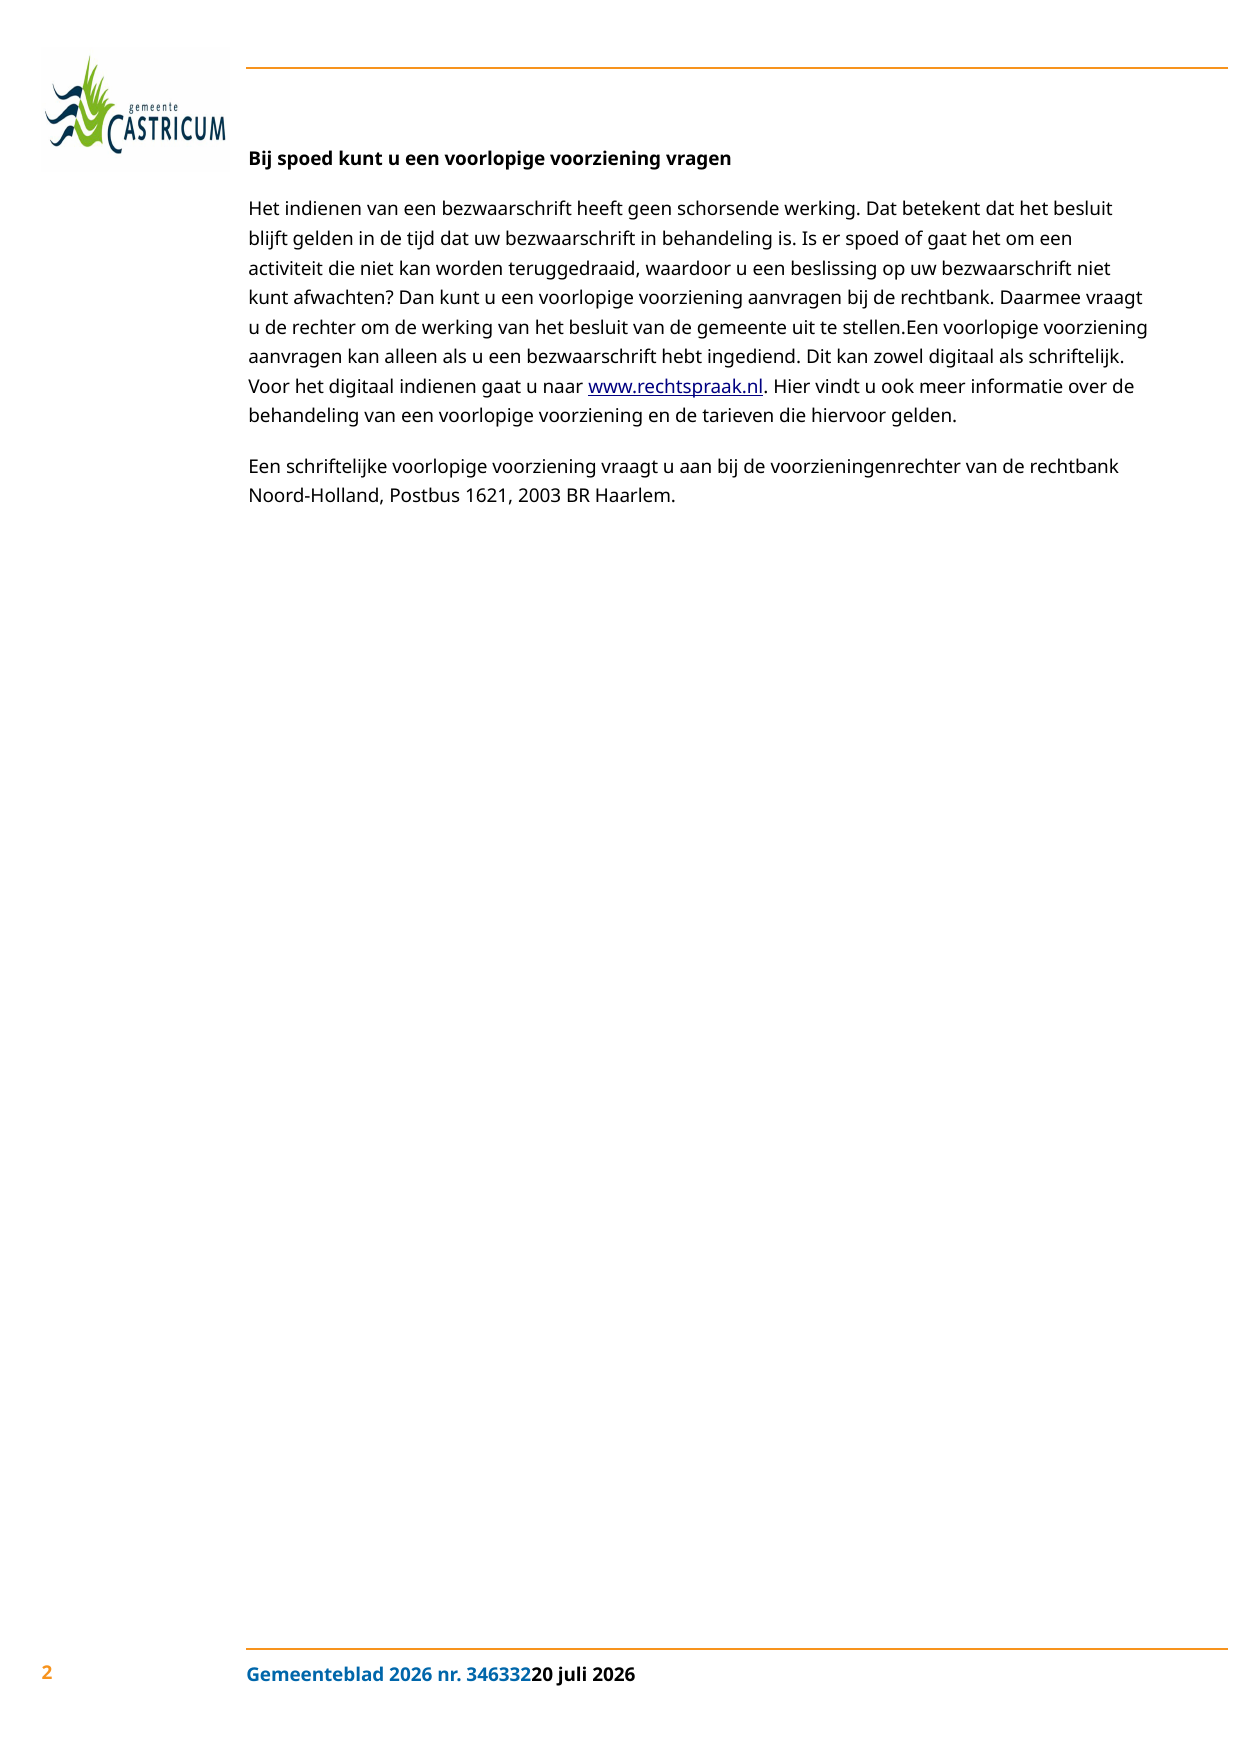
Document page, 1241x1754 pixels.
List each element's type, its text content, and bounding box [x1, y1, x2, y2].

text Een schriftelijke voorlopige voorziening vraagt u aan bij de voorzieningenrechter van de rechtbank Noord-Holland, Postbus 1621, 2003 BR Haarlem. [248, 453, 1152, 508]
text Bij spoed kunt u een voorlopige voorziening vragen [248, 145, 1152, 171]
picture [41, 47, 231, 172]
text Het indienen van een bezwaarschrift heeft geen schorsende werking. Dat betekent dat het besluit blijft gelden in de tijd dat uw bezwaarschrift in behandeling is. Is er spoed of gaat het om een activiteit die niet kan worden teruggedraaid, waardoor u een beslissing op uw bezwaarschrift niet kunt afwachten? Dan kunt u een voorlopige voorziening aanvragen bij de rechtbank. Daarmee vraagt u de rechter om de werking van het besluit van de gemeente uit te stellen.Een voorlopige voorziening aanvragen kan alleen als u een bezwaarschrift hebt ingediend. Dit kan zowel digitaal als schriftelijk. Voor het digitaal indienen gaat u naar www.rechtspraak.nl. Hier vindt u ook meer informatie over de behandeling van een voorlopige voorziening en de tarieven die hiervoor gelden. [248, 196, 1152, 428]
